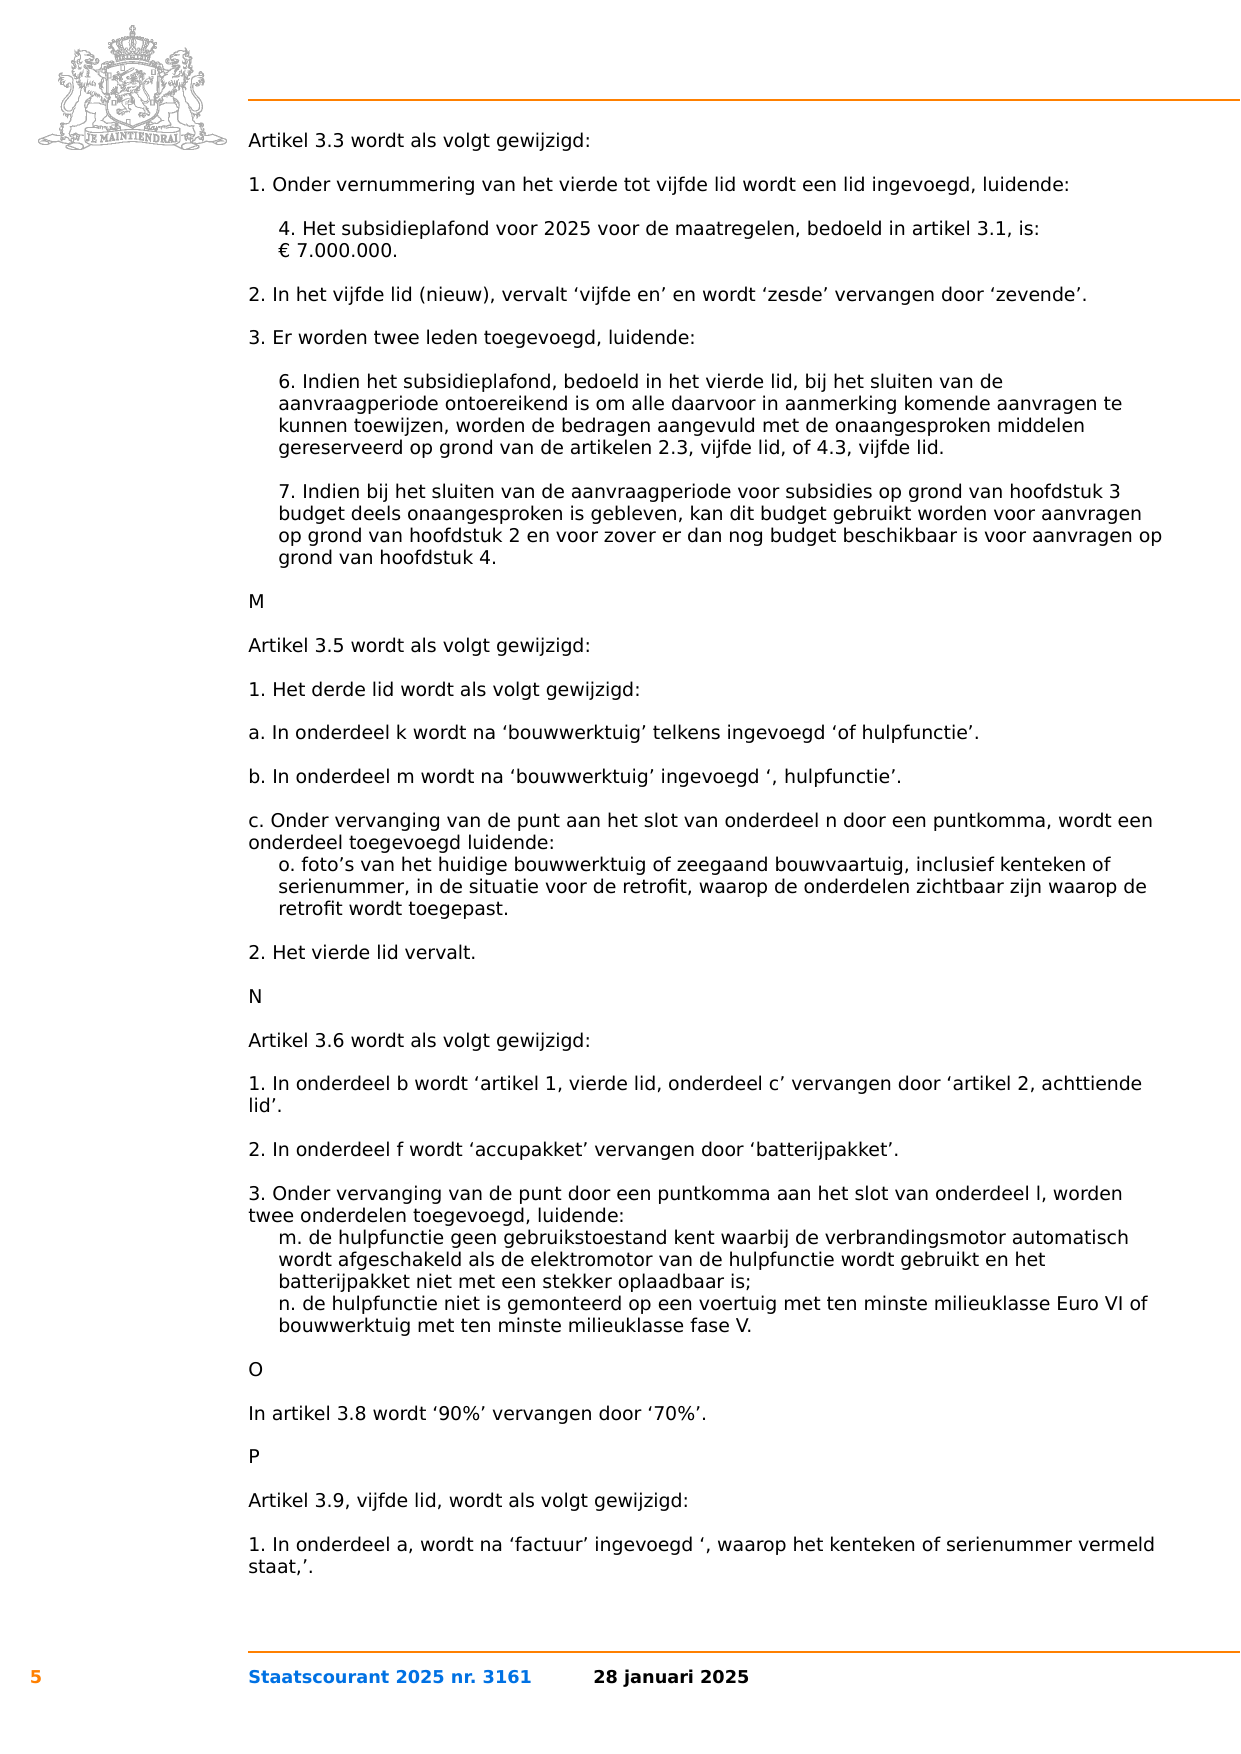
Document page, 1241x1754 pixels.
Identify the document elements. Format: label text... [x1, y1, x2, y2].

text 7. Indien bij het sluiten van de aanvraagperiode voor subsidies op grond van hoofdstuk 3 budget deels onaangesproken is gebleven, kan dit budget gebruikt worden voor aanvragen op grond van hoofdstuk 2 en voor zover er dan nog budget beschikbaar is voor aanvragen op grond van hoofdstuk 4. [278, 481, 1163, 569]
text Artikel 3.9, vijfde lid, wordt als volgt gewijzigd: [248, 1490, 1163, 1512]
text Artikel 3.6 wordt als volgt gewijzigd: [248, 1029, 1163, 1051]
text P [248, 1446, 1163, 1468]
text n. de hulpfunctie niet is gemonteerd op een voertuig met ten minste milieuklasse Euro VI of bouwwerktuig met ten minste milieuklasse fase V. [278, 1293, 1163, 1337]
text c. Onder vervanging van de punt aan het slot van onderdeel n door een puntkomma, wordt een onderdeel toegevoegd luidende: [248, 810, 1163, 854]
text 3. Er worden twee leden toegevoegd, luidende: [248, 327, 1163, 349]
text 4. Het subsidieplafond voor 2025 voor de maatregelen, bedoeld in artikel 3.1, is: € 7.000.000. [278, 218, 1163, 262]
text 2. In het vijfde lid (nieuw), vervalt ‘vijfde en’ en wordt ‘zesde’ vervangen door ‘zevende’. [248, 283, 1163, 305]
text 1. Onder vernummering van het vierde tot vijfde lid wordt een lid ingevoegd, luidende: [248, 174, 1163, 196]
text Artikel 3.3 wordt als volgt gewijzigd: [248, 130, 1163, 152]
text b. In onderdeel m wordt na ‘bouwwerktuig’ ingevoegd ‘, hulpfunctie’. [248, 766, 1163, 788]
text M [248, 591, 1163, 613]
text 3. Onder vervanging van de punt door een puntkomma aan het slot van onderdeel l, worden twee onderdelen toegevoegd, luidende: [248, 1183, 1163, 1227]
text 1. In onderdeel a, wordt na ‘factuur’ ingevoegd ‘, waarop het kenteken of serienummer vermeld staat,’. [248, 1534, 1163, 1578]
text O [248, 1359, 1163, 1381]
text 2. In onderdeel f wordt ‘accupakket’ vervangen door ‘batterijpakket’. [248, 1139, 1163, 1161]
text N [248, 986, 1163, 1008]
text a. In onderdeel k wordt na ‘bouwwerktuig’ telkens ingevoegd ‘of hulpfunctie’. [248, 722, 1163, 744]
picture [38, 25, 227, 150]
text 2. Het vierde lid vervalt. [248, 942, 1163, 964]
text o. foto’s van het huidige bouwwerktuig of zeegaand bouwvaartuig, inclusief kenteken of serienummer, in de situatie voor de retrofit, waarop de onderdelen zichtbaar zijn waarop de retrofit wordt toegepast. [278, 854, 1163, 920]
text 1. In onderdeel b wordt ‘artikel 1, vierde lid, onderdeel c’ vervangen door ‘artikel 2, achttiende lid’. [248, 1073, 1163, 1117]
text 6. Indien het subsidieplafond, bedoeld in het vierde lid, bij het sluiten van de aanvraagperiode ontoereikend is om alle daarvoor in aanmerking komende aanvragen te kunnen toewijzen, worden de bedragen aangevuld met de onaangesproken middelen gereserveerd op grond van de artikelen 2.3, vijfde lid, of 4.3, vijfde lid. [278, 371, 1163, 459]
text In artikel 3.8 wordt ‘90%’ vervangen door ‘70%’. [248, 1403, 1163, 1424]
text 1. Het derde lid wordt als volgt gewijzigd: [248, 678, 1163, 700]
text Artikel 3.5 wordt als volgt gewijzigd: [248, 634, 1163, 657]
text m. de hulpfunctie geen gebruikstoestand kent waarbij de verbrandingsmotor automatisch wordt afgeschakeld als de elektromotor van de hulpfunctie wordt gebruikt en het batterijpakket niet met een stekker oplaadbaar is; [278, 1227, 1163, 1293]
